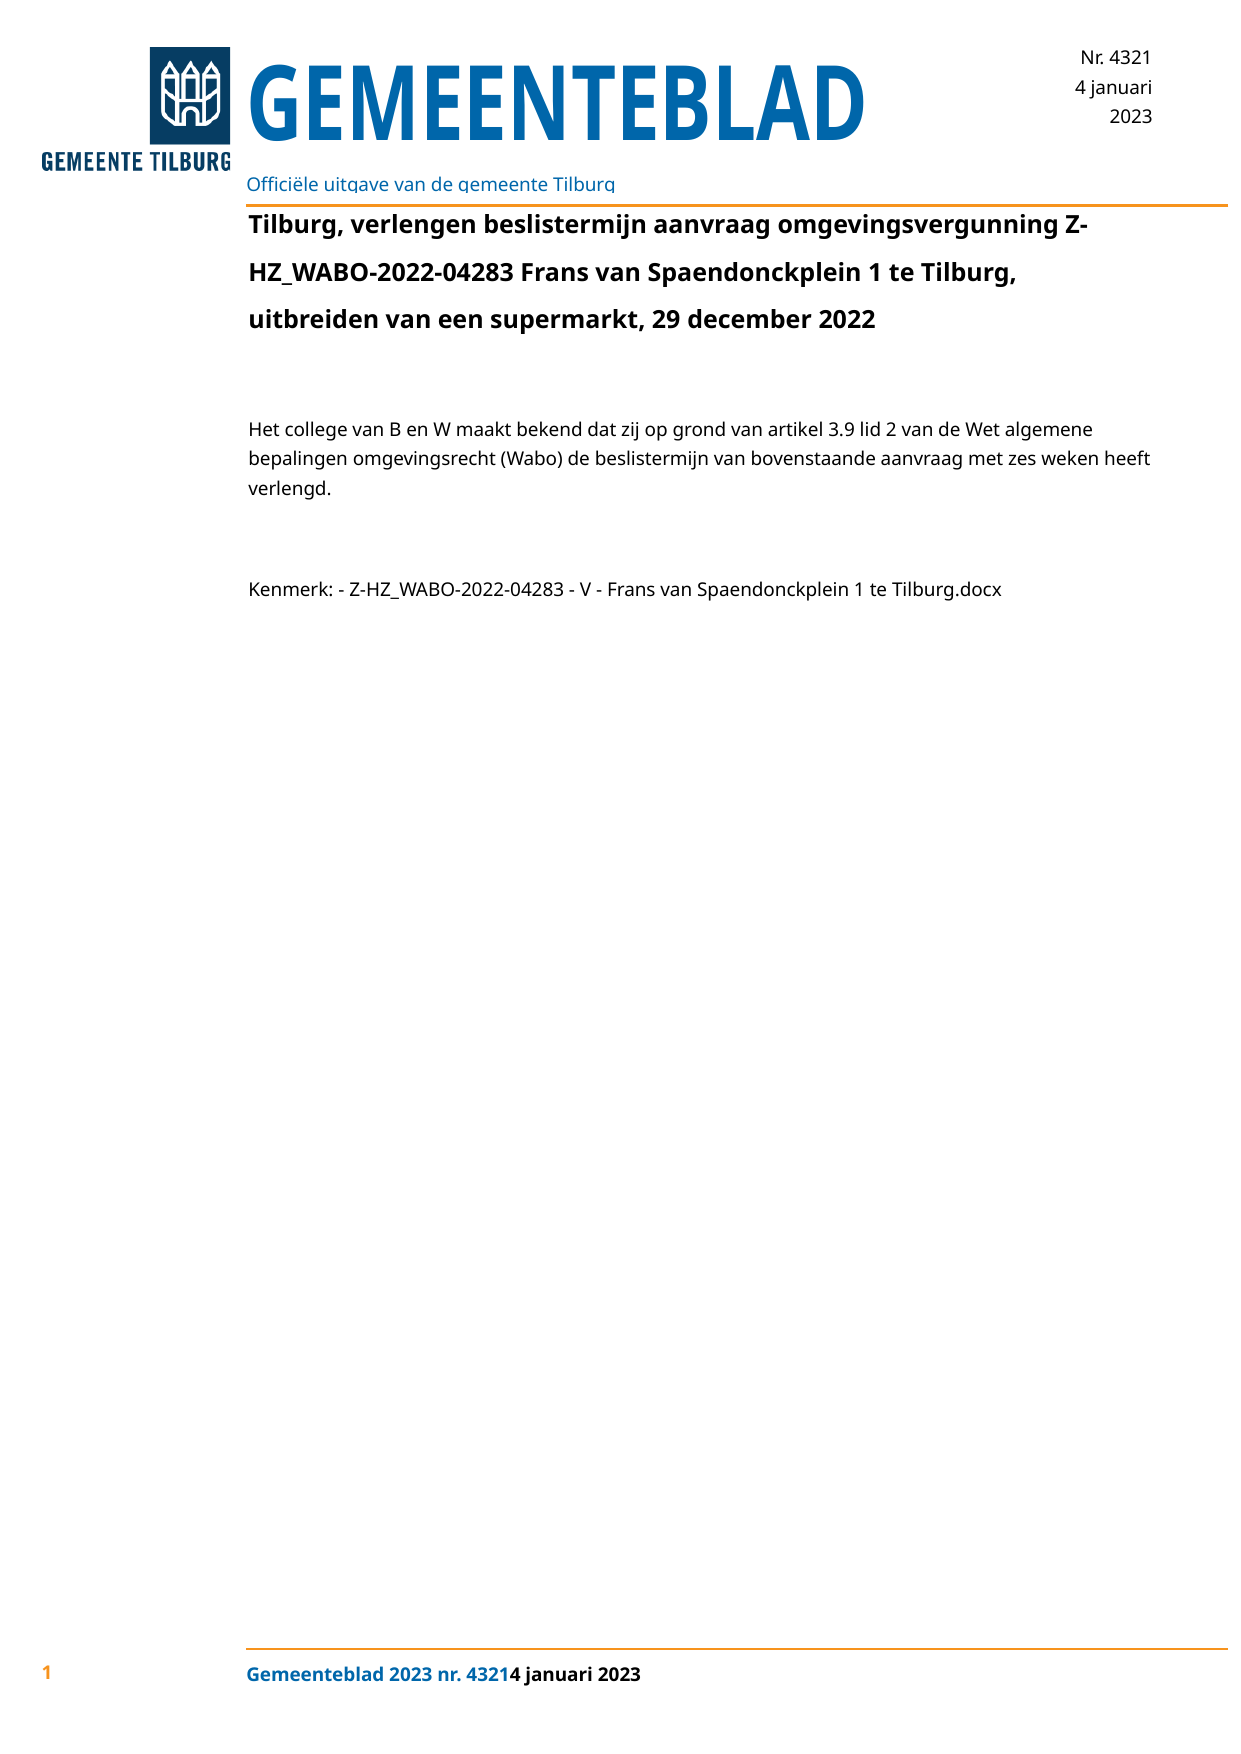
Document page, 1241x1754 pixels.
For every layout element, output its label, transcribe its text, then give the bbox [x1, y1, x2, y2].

text Het college van B en W maakt bekend dat zij op grond van artikel 3.9 lid 2 van de Wet algemene bepalingen omgevingsrecht (Wabo) de beslistermijn van bovenstaande aanvraag met zes weken heeft verlengd. [248, 416, 1152, 501]
picture [41, 47, 231, 172]
text Tilburg, verlengen beslistermijn aanvraag omgevingsvergunning Z-HZ_WABO-2022-04283 Frans van Spaendonckplein 1 te Tilburg, uitbreiden van een supermarkt, 29 december 2022 [248, 207, 1152, 336]
text Kenmerk: - Z-HZ_WABO-2022-04283 - V - Frans van Spaendonckplein 1 te Tilburg.docx [248, 576, 1152, 602]
